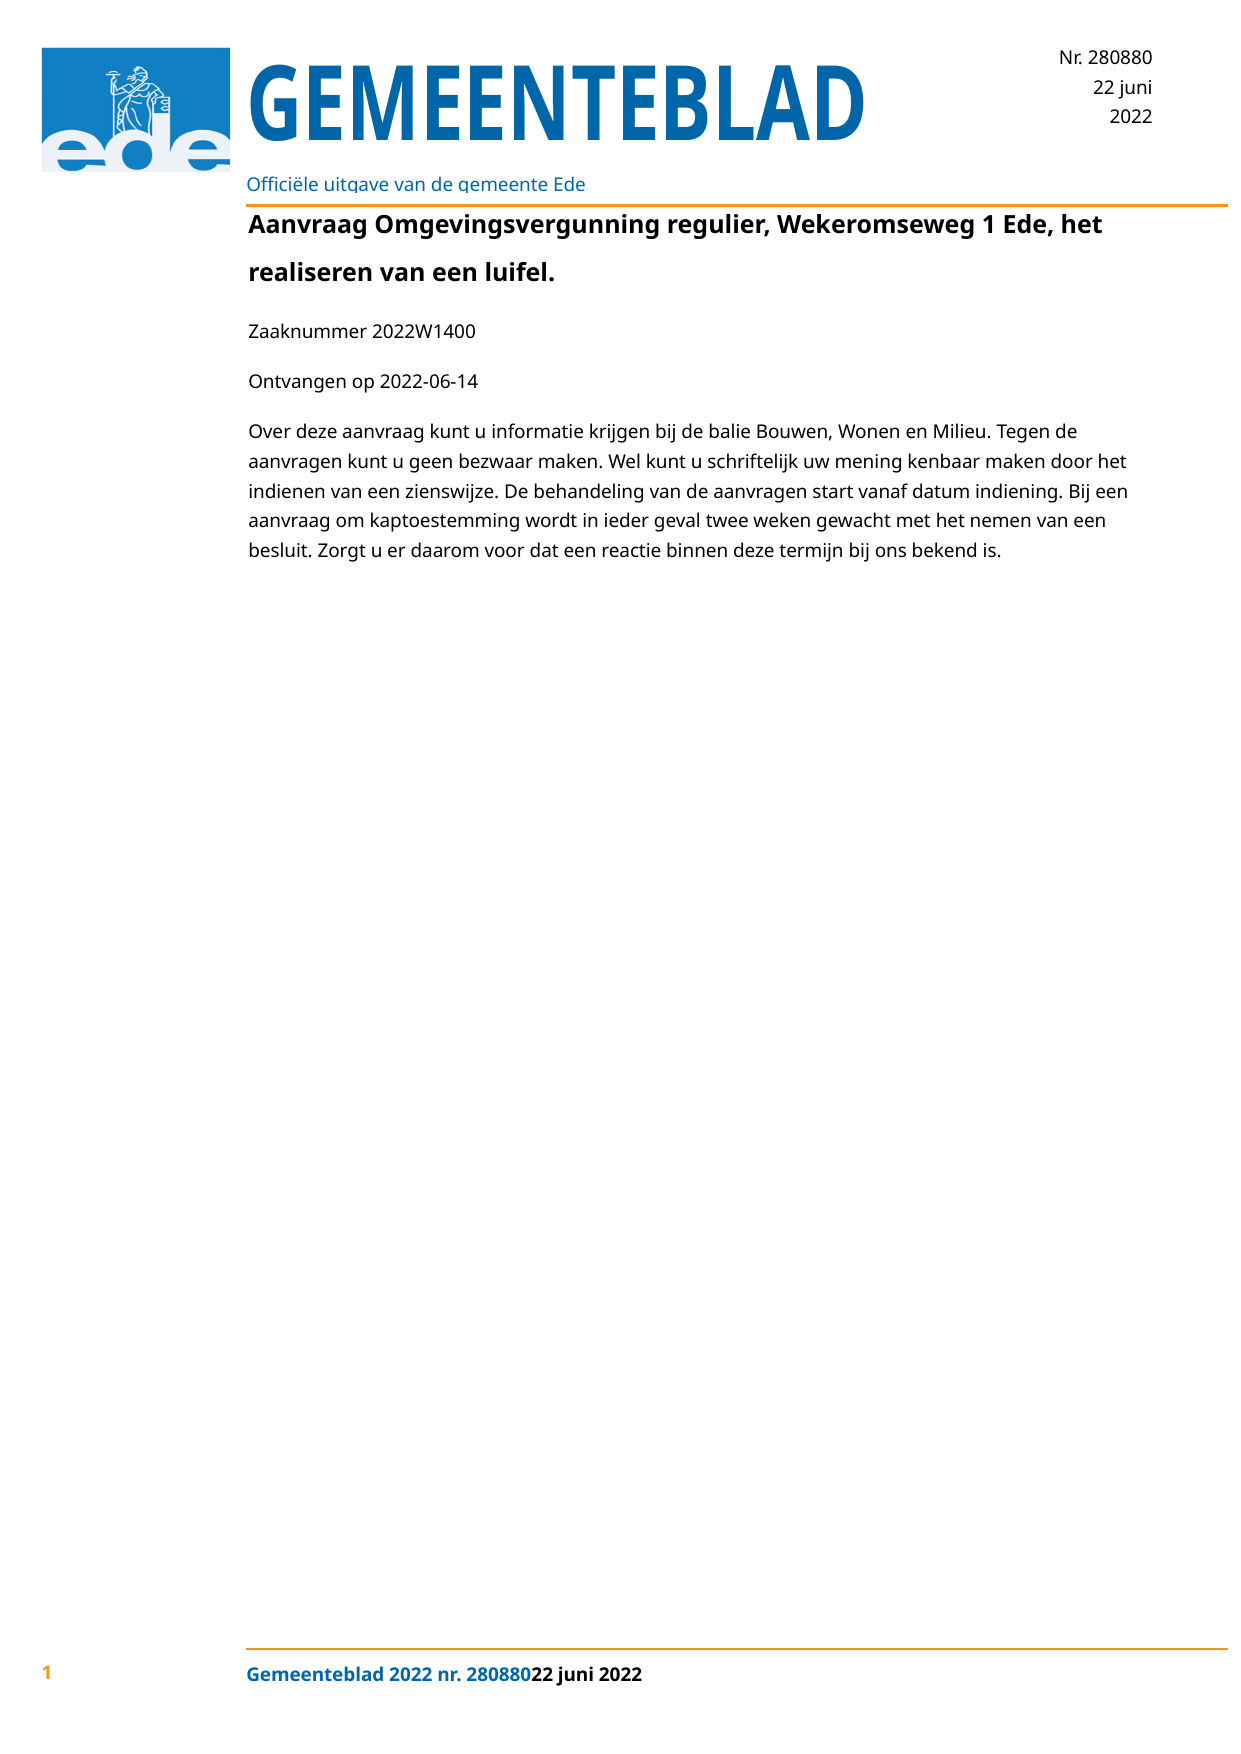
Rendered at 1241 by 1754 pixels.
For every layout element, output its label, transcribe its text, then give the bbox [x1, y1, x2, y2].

picture [41, 47, 231, 172]
text Ontvangen op 2022-06-14 [248, 368, 1152, 394]
text Zaaknummer 2022W1400 [248, 318, 1152, 344]
text Over deze aanvraag kunt u informatie krijgen bij de balie Bouwen, Wonen en Milieu. Tegen de aanvragen kunt u geen bezwaar maken. Wel kunt u schriftelijk uw mening kenbaar maken door het indienen van een zienswijze. De behandeling van de aanvragen start vanaf datum indiening. Bij een aanvraag om kaptoestemming wordt in ieder geval twee weken gewacht met het nemen van een besluit. Zorgt u er daarom voor dat een reactie binnen deze termijn bij ons bekend is. [248, 419, 1152, 563]
text Aanvraag Omgevingsvergunning regulier, Wekeromseweg 1 Ede, het realiseren van een luifel. [248, 207, 1152, 288]
